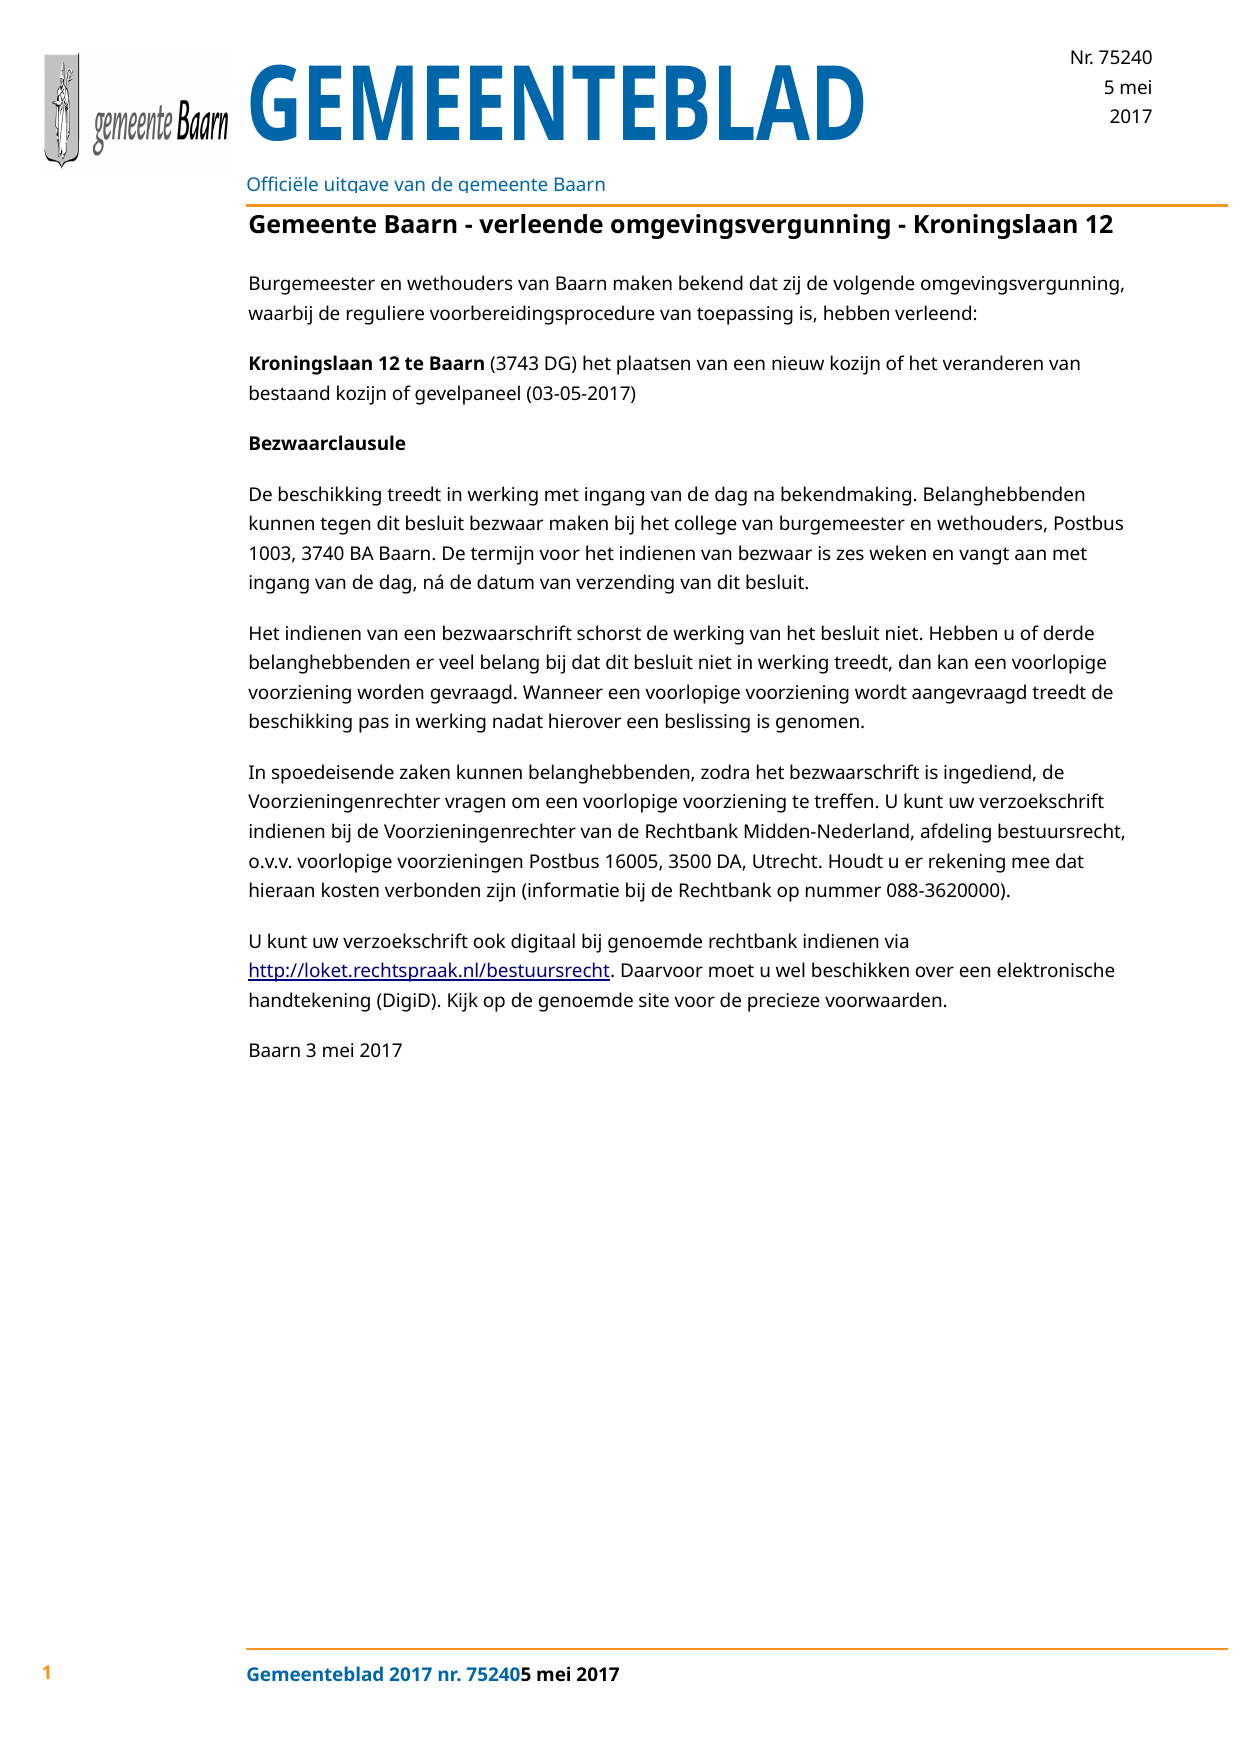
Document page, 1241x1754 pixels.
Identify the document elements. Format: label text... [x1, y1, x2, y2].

text Bezwaarclausule [248, 430, 1152, 456]
text De beschikking treedt in werking met ingang van de dag na bekendmaking. Belanghebbenden kunnen tegen dit besluit bezwaar maken bij het college van burgemeester en wethouders, Postbus 1003, 3740 BA Baarn. De termijn voor het indienen van bezwaar is zes weken en vangt aan met ingang van de dag, ná de datum van verzending van dit besluit. [248, 481, 1152, 595]
text Kroningslaan 12 te Baarn (3743 DG) het plaatsen van een nieuw kozijn of het veranderen van bestaand kozijn of gevelpaneel (03-05-2017) [248, 350, 1152, 406]
text U kunt uw verzoekschrift ook digitaal bij genoemde rechtbank indienen via http://loket.rechtspraak.nl/bestuursrecht. Daarvoor moet u wel beschikken over een elektronische handtekening (DigiD). Kijk op de genoemde site voor de precieze voorwaarden. [248, 928, 1152, 1013]
text Gemeente Baarn - verleende omgevingsvergunning - Kroningslaan 12 [248, 207, 1152, 241]
text Baarn 3 mei 2017 [248, 1037, 1152, 1063]
text Het indienen van een bezwaarschrift schorst de werking van het besluit niet. Hebben u of derde belanghebbenden er veel belang bij dat dit besluit niet in werking treedt, dan kan een voorlopige voorziening worden gevraagd. Wanneer een voorlopige voorziening wordt aangevraagd treedt de beschikking pas in werking nadat hierover een beslissing is genomen. [248, 620, 1152, 734]
picture [41, 47, 231, 172]
text Burgemeester en wethouders van Baarn maken bekend dat zij de volgende omgevingsvergunning, waarbij de reguliere voorbereidingsprocedure van toepassing is, hebben verleend: [248, 270, 1152, 326]
text In spoedeisende zaken kunnen belanghebbenden, zodra het bezwaarschrift is ingediend, de Voorzieningenrechter vragen om een voorlopige voorziening te treffen. U kunt uw verzoekschrift indienen bij de Voorzieningenrechter van de Rechtbank Midden-Nederland, afdeling bestuursrecht, o.v.v. voorlopige voorzieningen Postbus 16005, 3500 DA, Utrecht. Houdt u er rekening mee dat hieraan kosten verbonden zijn (informatie bij de Rechtbank op nummer 088-3620000). [248, 759, 1152, 903]
